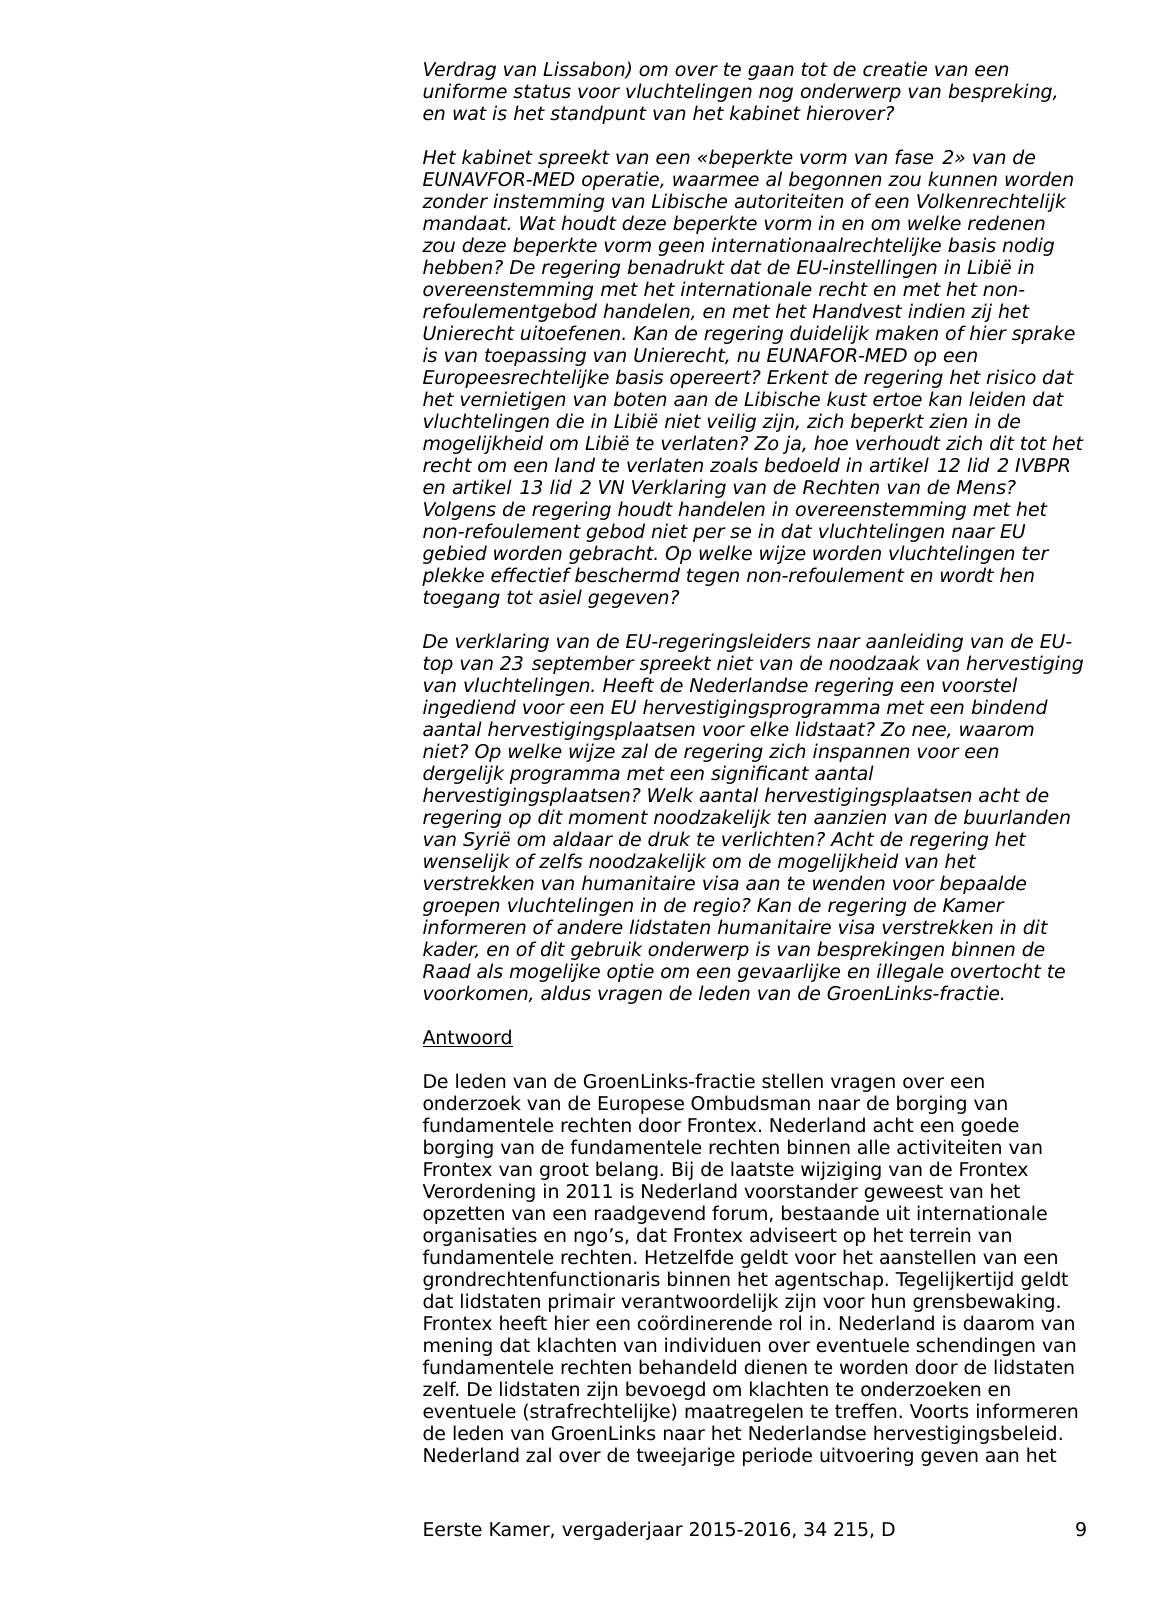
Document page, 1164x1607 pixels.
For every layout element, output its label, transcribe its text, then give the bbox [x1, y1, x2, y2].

text De verklaring van de EU-regeringsleiders naar aanleiding van de EU-top van 23 september spreekt niet van de noodzaak van hervestiging van vluchtelingen. Heeft de Nederlandse regering een voorstel ingediend voor een EU hervestigingsprogramma met een bindend aantal hervestigingsplaatsen voor elke lidstaat? Zo nee, waarom niet? Op welke wijze zal de regering zich inspannen voor een dergelijk programma met een significant aantal hervestigingsplaatsen? Welk aantal hervestigingsplaatsen acht de regering op dit moment noodzakelijk ten aanzien van de buurlanden van Syrië om aldaar de druk te verlichten? Acht de regering het wenselijk of zelfs noodzakelijk om de mogelijkheid van het verstrekken van humanitaire visa aan te wenden voor bepaalde groepen vluchtelingen in de regio? Kan de regering de Kamer informeren of andere lidstaten humanitaire visa verstrekken in dit kader, en of dit gebruik onderwerp is van besprekingen binnen de Raad als mogelijke optie om een gevaarlijke en illegale overtocht te voorkomen, aldus vragen de leden van de GroenLinks-fractie. [422, 631, 1087, 1004]
text Het kabinet spreekt van een «beperkte vorm van fase 2» van de EUNAVFOR-MED operatie, waarmee al begonnen zou kunnen worden zonder instemming van Libische autoriteiten of een Volkenrechtelijk mandaat. Wat houdt deze beperkte vorm in en om welke redenen zou deze beperkte vorm geen internationaalrechtelijke basis nodig hebben? De regering benadrukt dat de EU-instellingen in Libië in overeenstemming met het internationale recht en met het non-refoulementgebod handelen, en met het Handvest indien zij het Unierecht uitoefenen. Kan de regering duidelijk maken of hier sprake is van toepassing van Unierecht, nu EUNAFOR-MED op een Europeesrechtelijke basis opereert? Erkent de regering het risico dat het vernietigen van boten aan de Libische kust ertoe kan leiden dat vluchtelingen die in Libië niet veilig zijn, zich beperkt zien in de mogelijkheid om Libië te verlaten? Zo ja, hoe verhoudt zich dit tot het recht om een land te verlaten zoals bedoeld in artikel 12 lid 2 IVBPR en artikel 13 lid 2 VN Verklaring van de Rechten van de Mens? Volgens de regering houdt handelen in overeenstemming met het non-refoulement gebod niet per se in dat vluchtelingen naar EU gebied worden gebracht. Op welke wijze worden vluchtelingen ter plekke effectief beschermd tegen non-refoulement en wordt hen toegang tot asiel gegeven? [422, 147, 1087, 609]
subtitle Antwoord [422, 1027, 1087, 1049]
text De leden van de GroenLinks-fractie stellen vragen over een onderzoek van de Europese Ombudsman naar de borging van fundamentele rechten door Frontex. Nederland acht een goede borging van de fundamentele rechten binnen alle activiteiten van Frontex van groot belang. Bij de laatste wijziging van de Frontex Verordening in 2011 is Nederland voorstander geweest van het opzetten van een raadgevend forum, bestaande uit internationale organisaties en ngo’s, dat Frontex adviseert op het terrein van fundamentele rechten. Hetzelfde geldt voor het aanstellen van een grondrechtenfunctionaris binnen het agentschap. Tegelijkertijd geldt dat lidstaten primair verantwoordelijk zijn voor hun grensbewaking. Frontex heeft hier een coördinerende rol in. Nederland is daarom van mening dat klachten van individuen over eventuele schendingen van fundamentele rechten behandeld dienen te worden door de lidstaten zelf. De lidstaten zijn bevoegd om klachten te onderzoeken en eventuele (strafrechtelijke) maatregelen te treffen. Voorts informeren de leden van GroenLinks naar het Nederlandse hervestigingsbeleid. Nederland zal over de tweejarige periode uitvoering geven aan het [422, 1071, 1087, 1467]
text Verdrag van Lissabon) om over te gaan tot de creatie van een uniforme status voor vluchtelingen nog onderwerp van bespreking, en wat is het standpunt van het kabinet hierover? [422, 59, 1087, 125]
